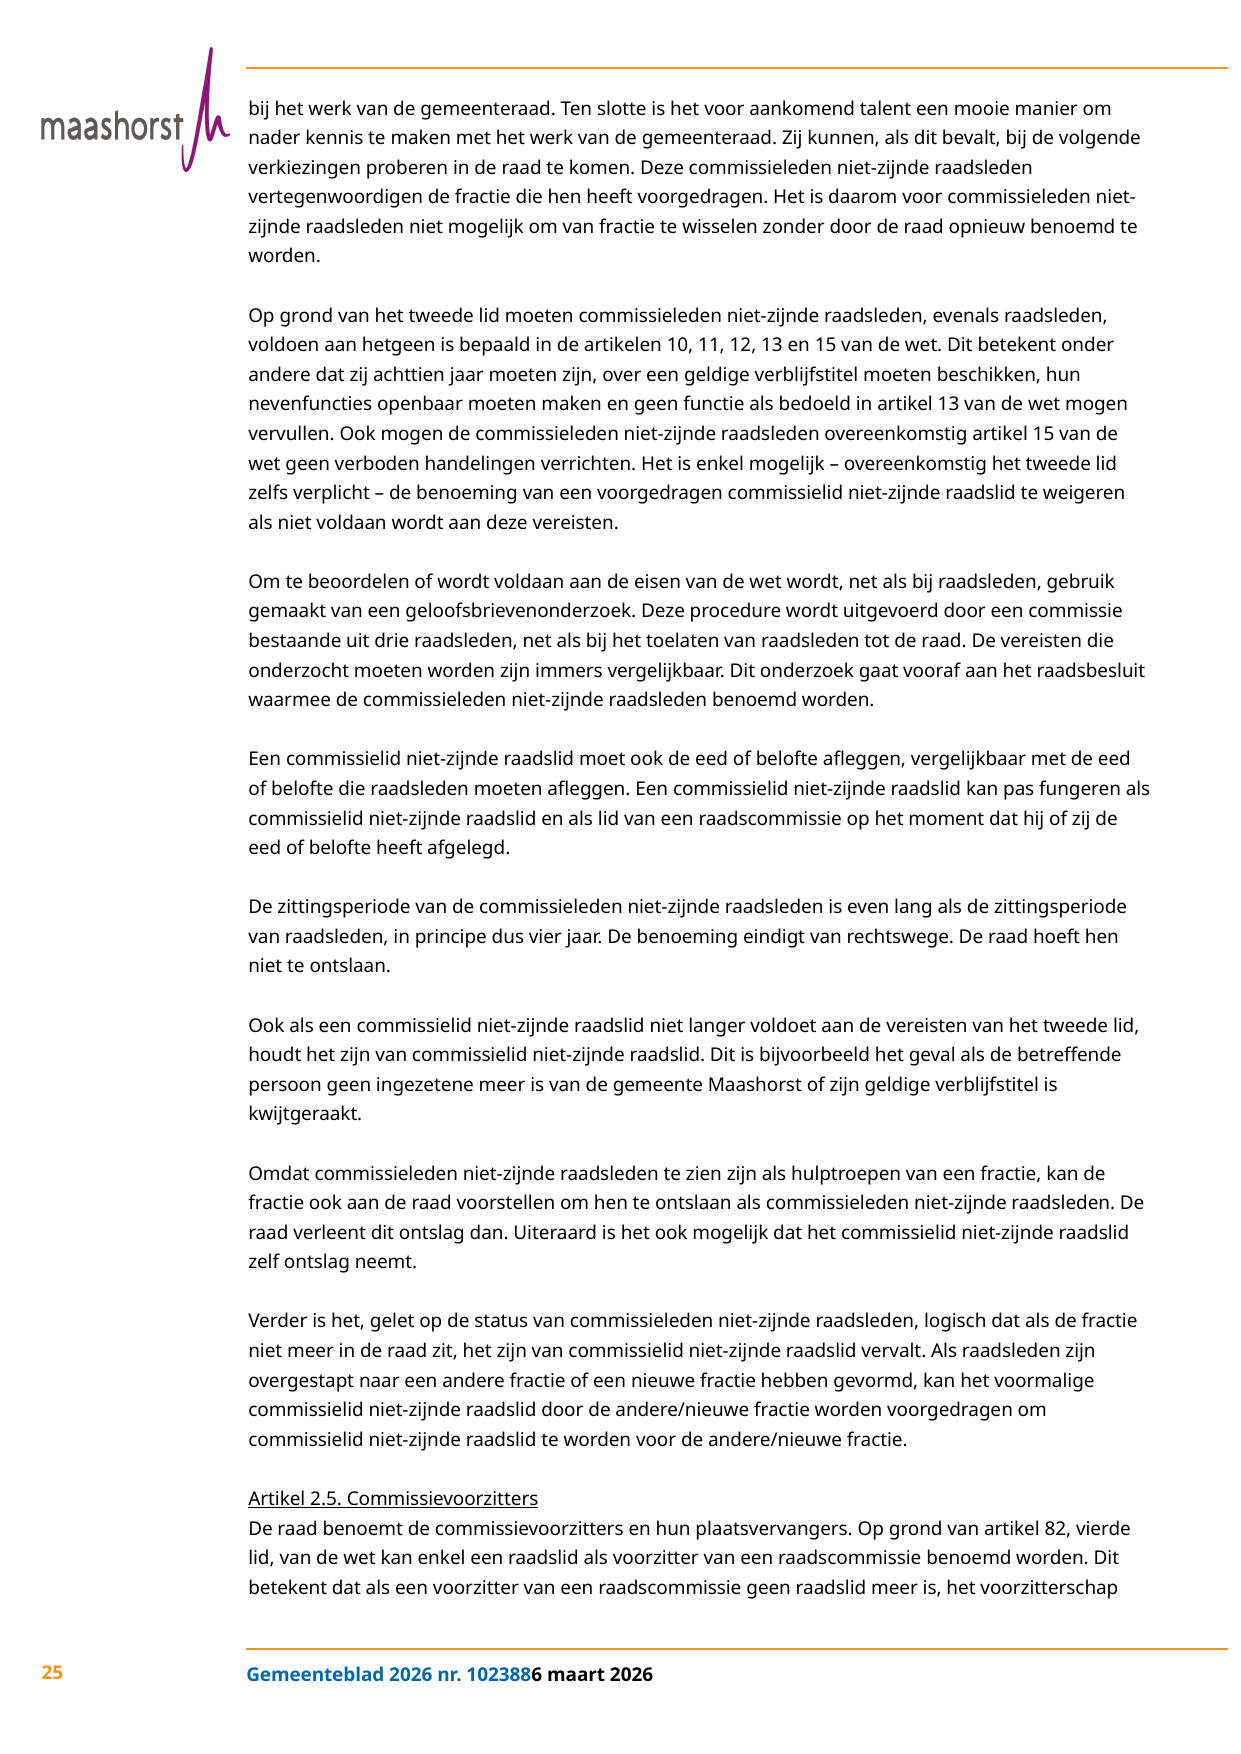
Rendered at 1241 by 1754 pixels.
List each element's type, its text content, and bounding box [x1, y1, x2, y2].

text Om te beoordelen of wordt voldaan aan de eisen van de wet wordt, net als bij raadsleden, gebruik gemaakt van een geloofsbrievenonderzoek. Deze procedure wordt uitgevoerd door een commissie bestaande uit drie raadsleden, net als bij het toelaten van raadsleden tot de raad. De vereisten die onderzocht moeten worden zijn immers vergelijkbaar. Dit onderzoek gaat vooraf aan het raadsbesluit waarmee de commissieleden niet-zijnde raadsleden benoemd worden. [248, 568, 1152, 712]
text Ook als een commissielid niet-zijnde raadslid niet langer voldoet aan de vereisten van het tweede lid, houdt het zijn van commissielid niet-zijnde raadslid. Dit is bijvoorbeeld het geval als de betreffende persoon geen ingezetene meer is van de gemeente Maashorst of zijn geldige verblijfstitel is kwijtgeraakt. [248, 1012, 1152, 1126]
text Op grond van het tweede lid moeten commissieleden niet-zijnde raadsleden, evenals raadsleden, voldoen aan hetgeen is bepaald in de artikelen 10, 11, 12, 13 en 15 van de wet. Dit betekent onder andere dat zij achttien jaar moeten zijn, over een geldige verblijfstitel moeten beschikken, hun nevenfuncties openbaar moeten maken en geen functie als bedoeld in artikel 13 van de wet mogen vervullen. Ook mogen de commissieleden niet-zijnde raadsleden overeenkomstig artikel 15 van de wet geen verboden handelingen verrichten. Het is enkel mogelijk – overeenkomstig het tweede lid zelfs verplicht – de benoeming van een voorgedragen commissielid niet-zijnde raadslid te weigeren als niet voldaan wordt aan deze vereisten. [248, 302, 1152, 535]
text De raad benoemt de commissievoorzitters en hun plaatsvervangers. Op grond van artikel 82, vierde lid, van de wet kan enkel een raadslid als voorzitter van een raadscommissie benoemd worden. Dit betekent dat als een voorzitter van een raadscommissie geen raadslid meer is, het voorzitterschap [248, 1515, 1152, 1600]
text Een commissielid niet-zijnde raadslid moet ook de eed of belofte afleggen, vergelijkbaar met de eed of belofte die raadsleden moeten afleggen. Een commissielid niet-zijnde raadslid kan pas fungeren als commissielid niet-zijnde raadslid en als lid van een raadscommissie op het moment dat hij of zij de eed of belofte heeft afgelegd. [248, 746, 1152, 860]
text De zittingsperiode van de commissieleden niet-zijnde raadsleden is even lang als de zittingsperiode van raadsleden, in principe dus vier jaar. De benoeming eindigt van rechtswege. De raad hoeft hen niet te ontslaan. [248, 893, 1152, 978]
text bij het werk van de gemeenteraad. Ten slotte is het voor aankomend talent een mooie manier om nader kennis te maken met het werk van de gemeenteraad. Zij kunnen, als dit bevalt, bij de volgende verkiezingen proberen in de raad te komen. Deze commissieleden niet-zijnde raadsleden vertegenwoordigen de fractie die hen heeft voorgedragen. Het is daarom voor commissieleden niet-zijnde raadsleden niet mogelijk om van fractie te wisselen zonder door de raad opnieuw benoemd te worden. [248, 95, 1152, 268]
text Artikel 2.5. Commissievoorzitters [248, 1485, 1152, 1511]
text Omdat commissieleden niet-zijnde raadsleden te zien zijn als hulptroepen van een fractie, kan de fractie ook aan de raad voorstellen om hen te ontslaan als commissieleden niet-zijnde raadsleden. De raad verleent dit ontslag dan. Uiteraard is het ook mogelijk dat het commissielid niet-zijnde raadslid zelf ontslag neemt. [248, 1160, 1152, 1274]
text Verder is het, gelet op de status van commissieleden niet-zijnde raadsleden, logisch dat als de fractie niet meer in de raad zit, het zijn van commissielid niet-zijnde raadslid vervalt. Als raadsleden zijn overgestapt naar een andere fractie of een nieuwe fractie hebben gevormd, kan het voormalige commissielid niet-zijnde raadslid door de andere/nieuwe fractie worden voorgedragen om commissielid niet-zijnde raadslid te worden voor de andere/nieuwe fractie. [248, 1308, 1152, 1452]
picture [41, 47, 231, 172]
